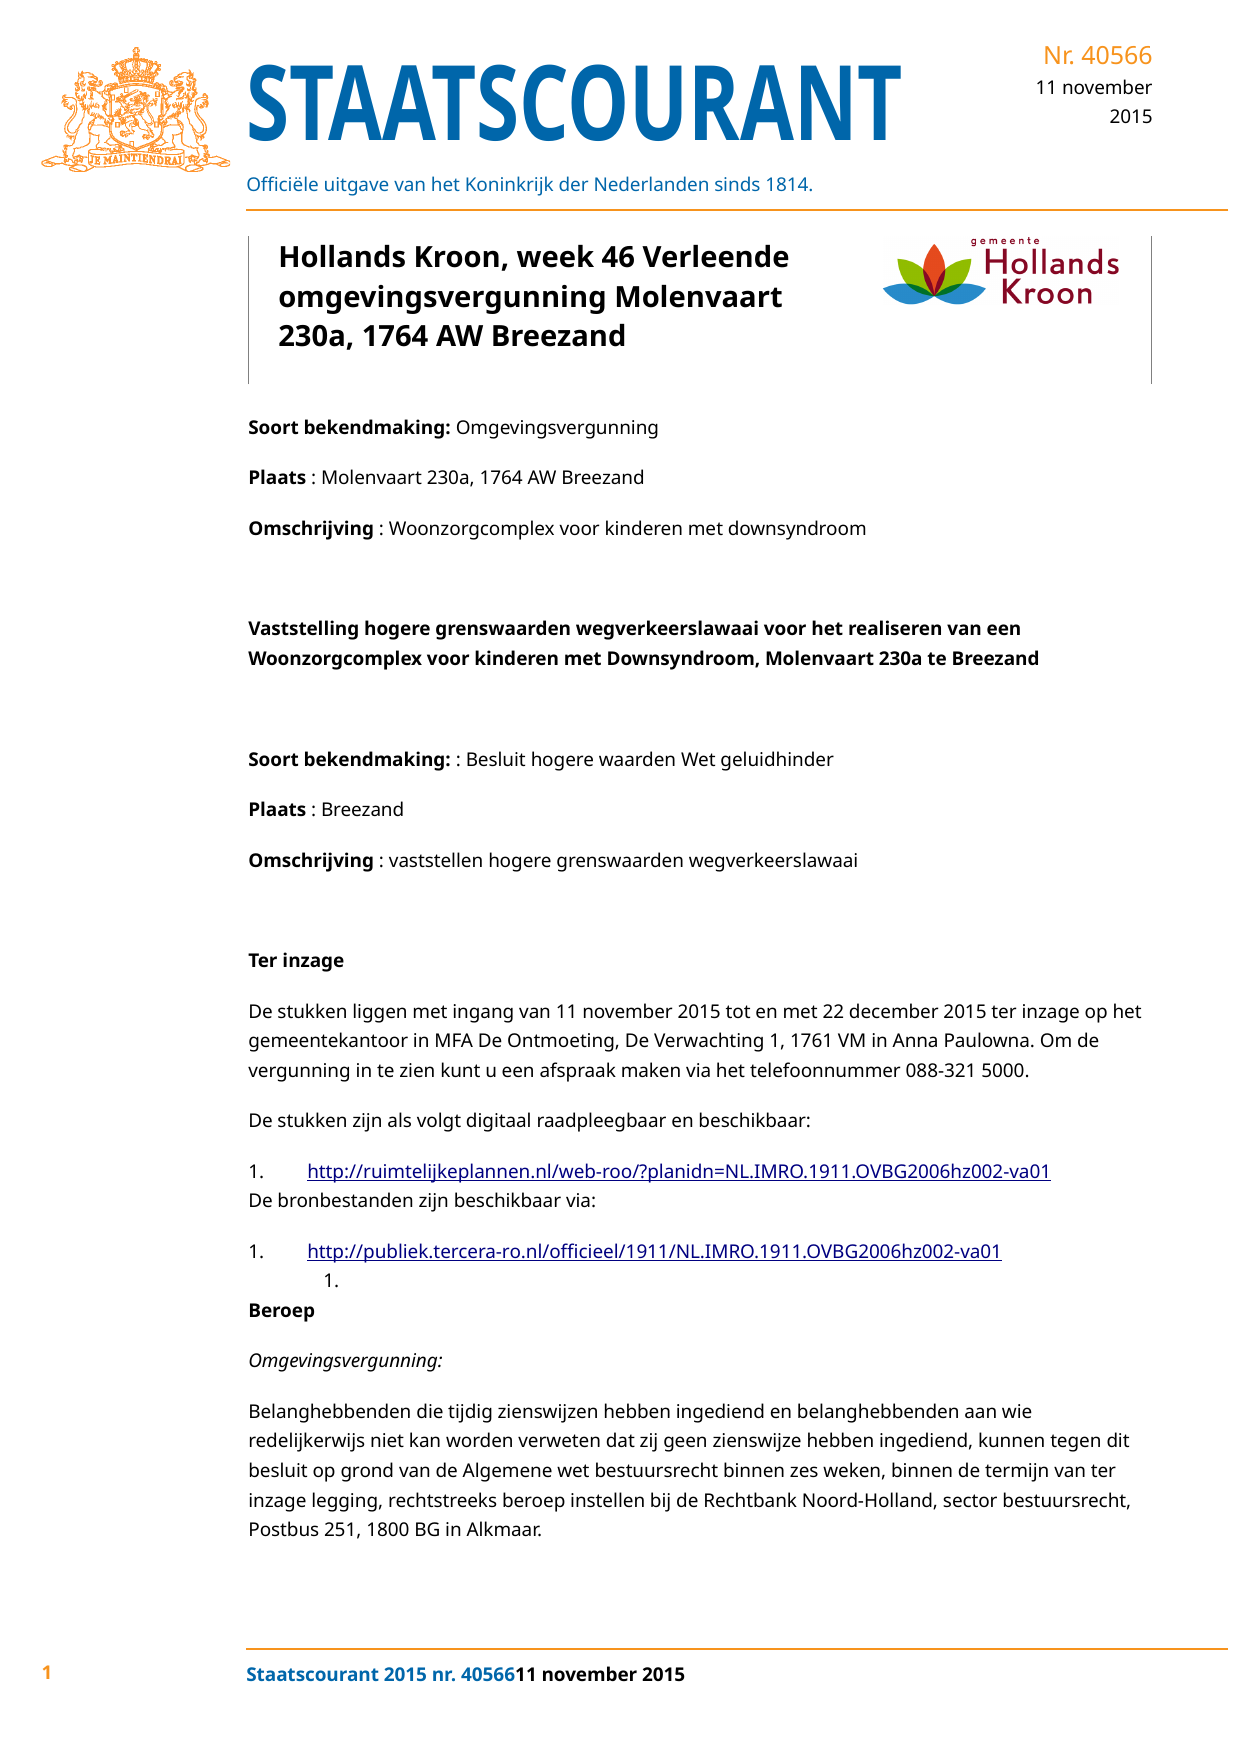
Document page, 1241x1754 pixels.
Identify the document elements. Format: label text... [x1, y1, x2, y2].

text Beroep [248, 1297, 1152, 1323]
text Ter inzage [248, 948, 1152, 973]
list http://ruimtelijkeplannen.nl/web-roo/?planidn=NL.IMRO.1911.OVBG2006hz002-va01 [248, 1158, 1152, 1184]
text De bronbestanden zijn beschikbaar via: [248, 1188, 1152, 1213]
picture [41, 47, 231, 172]
text Omschrijving : Woonzorgcomplex voor kinderen met downsyndroom [248, 515, 1152, 541]
text Belanghebbenden die tijdig zienswijzen hebben ingediend en belanghebbenden aan wie redelijkerwijs niet kan worden verweten dat zij geen zienswijze hebben ingediend, kunnen tegen dit besluit op grond van de Algemene wet bestuursrecht binnen zes weken, binnen de termijn van ter inzage legging, rechtstreeks beroep instellen bij de Rechtbank Noord-Holland, sector bestuursrecht, Postbus 251, 1800 BG in Alkmaar. [248, 1398, 1152, 1542]
text Plaats : Breezand [248, 796, 1152, 822]
text Soort bekendmaking: Omgevingsvergunning [248, 414, 1152, 440]
picture [882, 236, 1119, 305]
text De stukken zijn als volgt digitaal raadpleegbaar en beschikbaar: [248, 1108, 1152, 1133]
table_header [850, 236, 1151, 384]
text Soort bekendmaking: : Besluit hogere waarden Wet geluidhinder [248, 746, 1152, 772]
text Vaststelling hogere grenswaarden wegverkeerslawaai voor het realiseren van een Woonzorgcomplex voor kinderen met Downsyndroom, Molenvaart 230a te Breezand [248, 616, 1152, 671]
text Plaats : Molenvaart 230a, 1764 AW Breezand [248, 464, 1152, 490]
list http://publiek.tercera-ro.nl/officieel/1911/NL.IMRO.1911.OVBG2006hz002-va01 [248, 1238, 1152, 1264]
text Omschrijving : vaststellen hogere grenswaarden wegverkeerslawaai [248, 847, 1152, 873]
table_header Hollands Kroon, week 46 Verleende omgevingsvergunning Molenvaart 230a, 1764 AW Breezand [249, 236, 850, 384]
text Omgevingsvergunning: [248, 1348, 1152, 1373]
text De stukken liggen met ingang van 11 november 2015 tot en met 22 december 2015 ter inzage op het gemeentekantoor in MFA De Ontmoeting, De Verwachting 1, 1761 VM in Anna Paulowna. Om de vergunning in te zien kunt u een afspraak maken via het telefoonnummer 088-321 5000. [248, 998, 1152, 1083]
